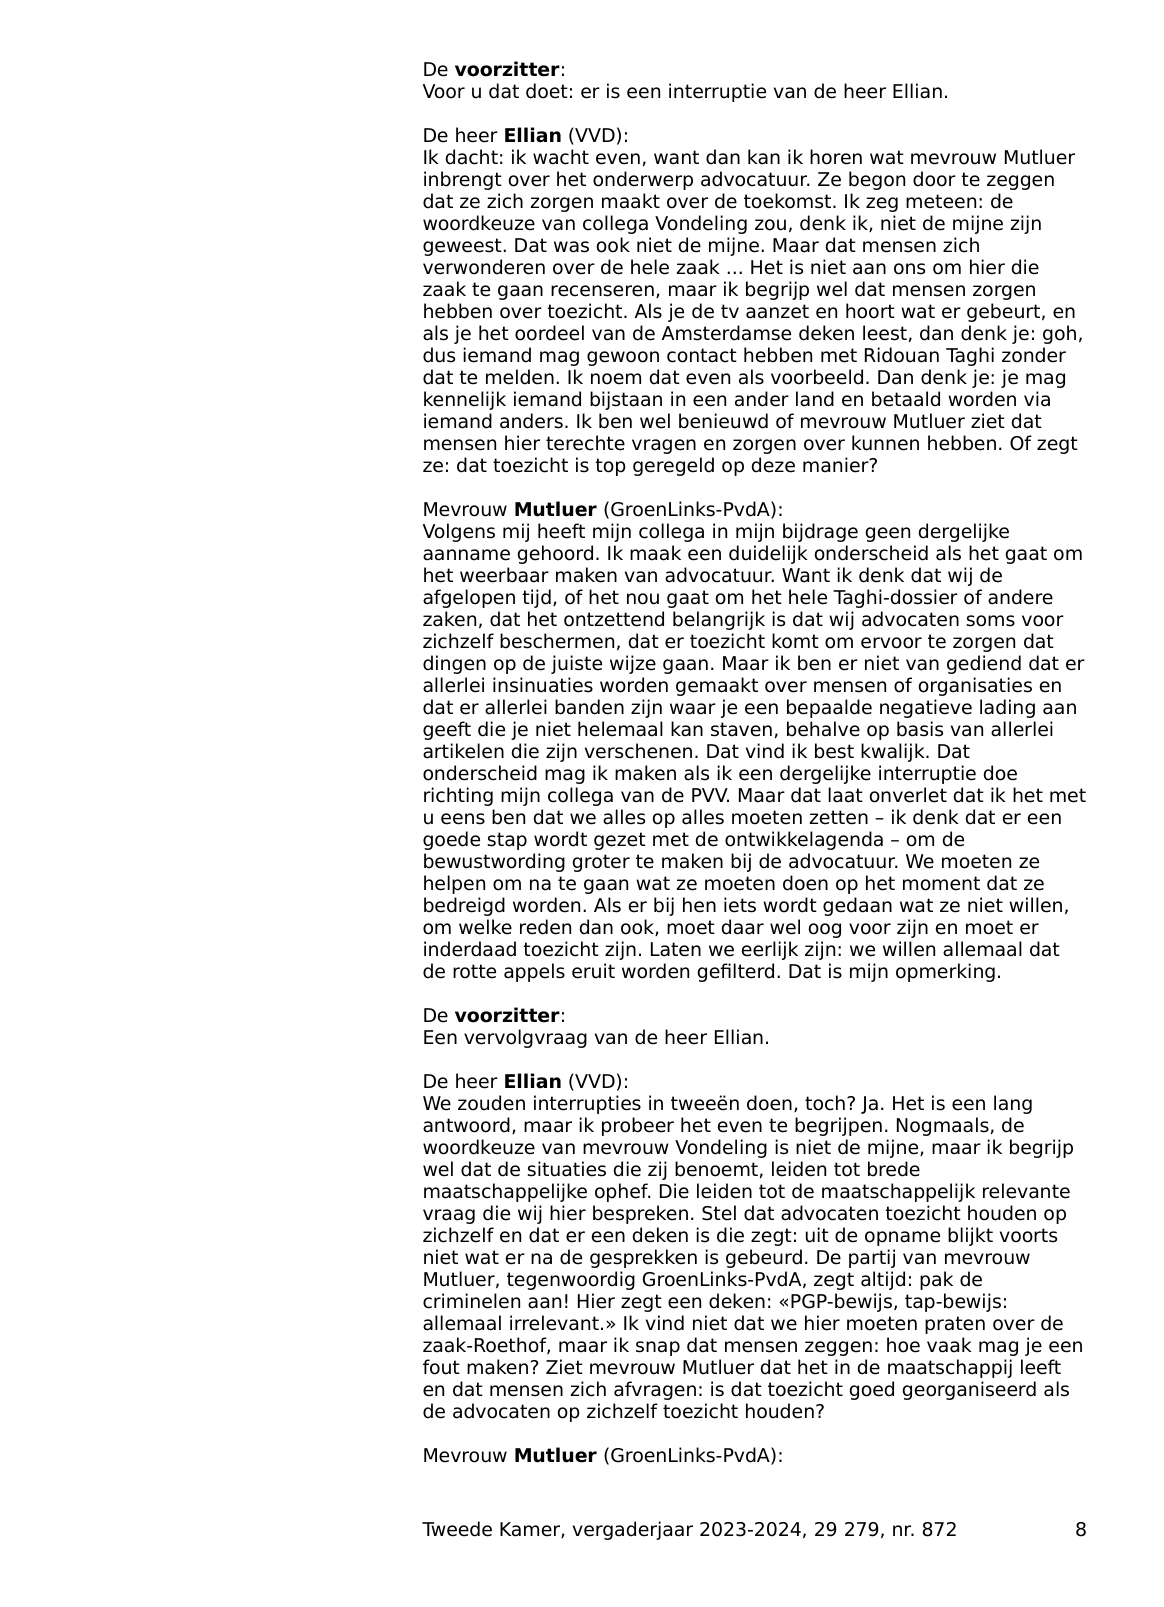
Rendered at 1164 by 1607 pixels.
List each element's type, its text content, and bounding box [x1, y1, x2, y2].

text De heer Ellian (VVD): [422, 1071, 1087, 1093]
text De heer Ellian (VVD): [422, 125, 1087, 147]
text De voorzitter: [422, 1005, 1087, 1027]
text Een vervolgvraag van de heer Ellian. [422, 1027, 1087, 1049]
text Voor u dat doet: er is een interruptie van de heer Ellian. [422, 81, 1087, 103]
text Ik dacht: ik wacht even, want dan kan ik horen wat mevrouw Mutluer inbrengt over het onderwerp advocatuur. Ze begon door te zeggen dat ze zich zorgen maakt over de toekomst. Ik zeg meteen: de woordkeuze van collega Vondeling zou, denk ik, niet de mijne zijn geweest. Dat was ook niet de mijne. Maar dat mensen zich verwonderen over de hele zaak ... Het is niet aan ons om hier die zaak te gaan recenseren, maar ik begrijp wel dat mensen zorgen hebben over toezicht. Als je de tv aanzet en hoort wat er gebeurt, en als je het oordeel van de Amsterdamse deken leest, dan denk je: goh, dus iemand mag gewoon contact hebben met Ridouan Taghi zonder dat te melden. Ik noem dat even als voorbeeld. Dan denk je: je mag kennelijk iemand bijstaan in een ander land en betaald worden via iemand anders. Ik ben wel benieuwd of mevrouw Mutluer ziet dat mensen hier terechte vragen en zorgen over kunnen hebben. Of zegt ze: dat toezicht is top geregeld op deze manier? [422, 147, 1087, 477]
text Mevrouw Mutluer (GroenLinks-PvdA): [422, 1445, 1087, 1467]
text Volgens mij heeft mijn collega in mijn bijdrage geen dergelijke aanname gehoord. Ik maak een duidelijk onderscheid als het gaat om het weerbaar maken van advocatuur. Want ik denk dat wij de afgelopen tijd, of het nou gaat om het hele Taghi-dossier of andere zaken, dat het ontzettend belangrijk is dat wij advocaten soms voor zichzelf beschermen, dat er toezicht komt om ervoor te zorgen dat dingen op de juiste wijze gaan. Maar ik ben er niet van gediend dat er allerlei insinuaties worden gemaakt over mensen of organisaties en dat er allerlei banden zijn waar je een bepaalde negatieve lading aan geeft die je niet helemaal kan staven, behalve op basis van allerlei artikelen die zijn verschenen. Dat vind ik best kwalijk. Dat onderscheid mag ik maken als ik een dergelijke interruptie doe richting mijn collega van de PVV. Maar dat laat onverlet dat ik het met u eens ben dat we alles op alles moeten zetten – ik denk dat er een goede stap wordt gezet met de ontwikkelagenda – om de bewustwording groter te maken bij de advocatuur. We moeten ze helpen om na te gaan wat ze moeten doen op het moment dat ze bedreigd worden. Als er bij hen iets wordt gedaan wat ze niet willen, om welke reden dan ook, moet daar wel oog voor zijn en moet er inderdaad toezicht zijn. Laten we eerlijk zijn: we willen allemaal dat de rotte appels eruit worden gefilterd. Dat is mijn opmerking. [422, 521, 1087, 983]
text De voorzitter: [422, 59, 1087, 81]
text We zouden interrupties in tweeën doen, toch? Ja. Het is een lang antwoord, maar ik probeer het even te begrijpen. Nogmaals, de woordkeuze van mevrouw Vondeling is niet de mijne, maar ik begrijp wel dat de situaties die zij benoemt, leiden tot brede maatschappelijke ophef. Die leiden tot de maatschappelijk relevante vraag die wij hier bespreken. Stel dat advocaten toezicht houden op zichzelf en dat er een deken is die zegt: uit de opname blijkt voorts niet wat er na de gesprekken is gebeurd. De partij van mevrouw Mutluer, tegenwoordig GroenLinks-PvdA, zegt altijd: pak de criminelen aan! Hier zegt een deken: «PGP-bewijs, tap-bewijs: allemaal irrelevant.» Ik vind niet dat we hier moeten praten over de zaak-Roethof, maar ik snap dat mensen zeggen: hoe vaak mag je een fout maken? Ziet mevrouw Mutluer dat het in de maatschappij leeft en dat mensen zich afvragen: is dat toezicht goed georganiseerd als de advocaten op zichzelf toezicht houden? [422, 1093, 1087, 1423]
text Mevrouw Mutluer (GroenLinks-PvdA): [422, 499, 1087, 521]
